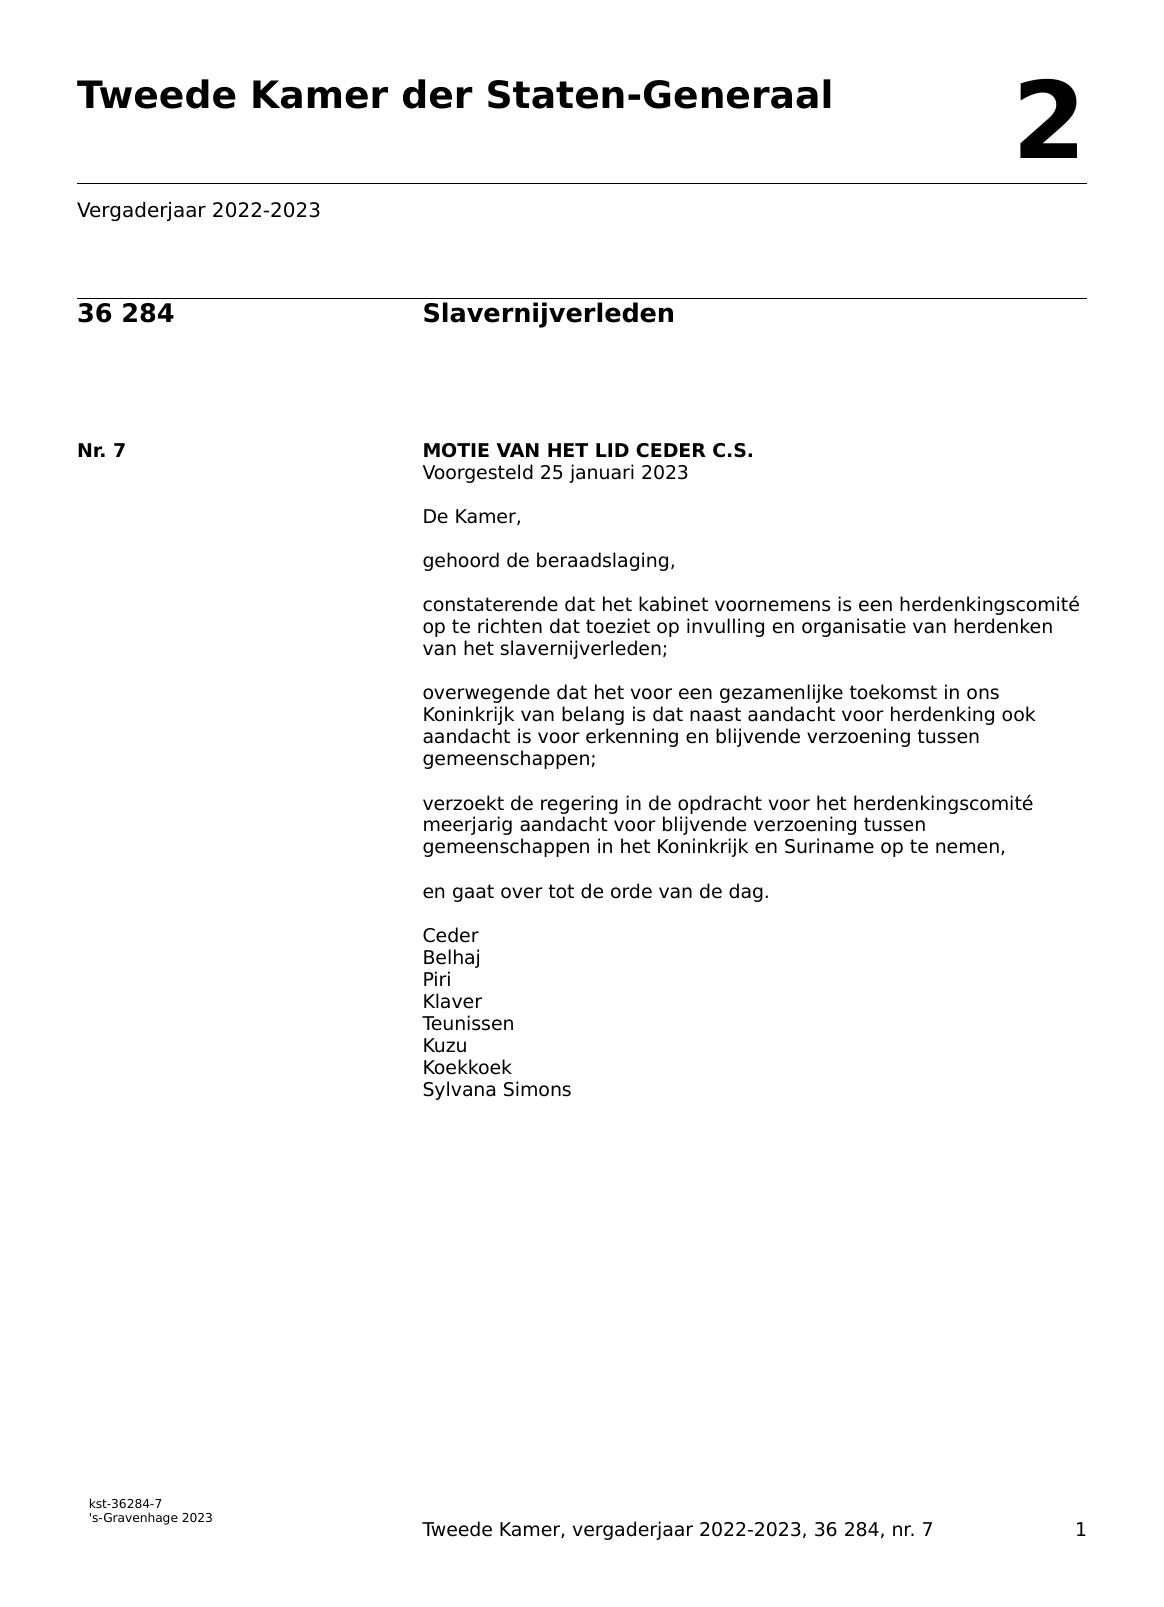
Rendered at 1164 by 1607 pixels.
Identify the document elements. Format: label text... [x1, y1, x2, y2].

text kst-36284-7 [88, 1497, 323, 1511]
subtitle Nr. 7 MOTIE VAN HET LID CEDER C.S. [77, 440, 1087, 462]
text 's-Gravenhage 2023 [88, 1511, 323, 1525]
table_cell Vergaderjaar 2022-2023 [77, 184, 1087, 298]
text Belhaj [422, 947, 1087, 969]
text Sylvana Simons [422, 1078, 1087, 1101]
text Teunissen [422, 1013, 1087, 1034]
text Kuzu [422, 1034, 1087, 1057]
subtitle 36 284 Slavernijverleden [77, 299, 1087, 329]
text Koekkoek [422, 1057, 1087, 1078]
text Klaver [422, 991, 1087, 1013]
text Ceder [422, 925, 1087, 947]
text overwegende dat het voor een gezamenlijke toekomst in ons Koninkrijk van belang is dat naast aandacht voor herdenking ook aandacht is voor erkenning en blijvende verzoening tussen gemeenschappen; [422, 682, 1087, 770]
text De Kamer, [422, 506, 1087, 528]
table_header 2 [886, 59, 1087, 183]
text Voorgesteld 25 januari 2023 [422, 462, 1087, 484]
table_header Tweede Kamer der Staten-Generaal [77, 59, 886, 183]
text Piri [422, 969, 1087, 991]
text verzoekt de regering in de opdracht voor het herdenkingscomité meerjarig aandacht voor blijvende verzoening tussen gemeenschappen in het Koninkrijk en Suriname op te nemen, [422, 792, 1087, 858]
text gehoord de beraadslaging, [422, 550, 1087, 572]
text constaterende dat het kabinet voornemens is een herdenkingscomité op te richten dat toeziet op invulling en organisatie van herdenken van het slavernijverleden; [422, 594, 1087, 660]
text en gaat over tot de orde van de dag. [422, 881, 1087, 902]
